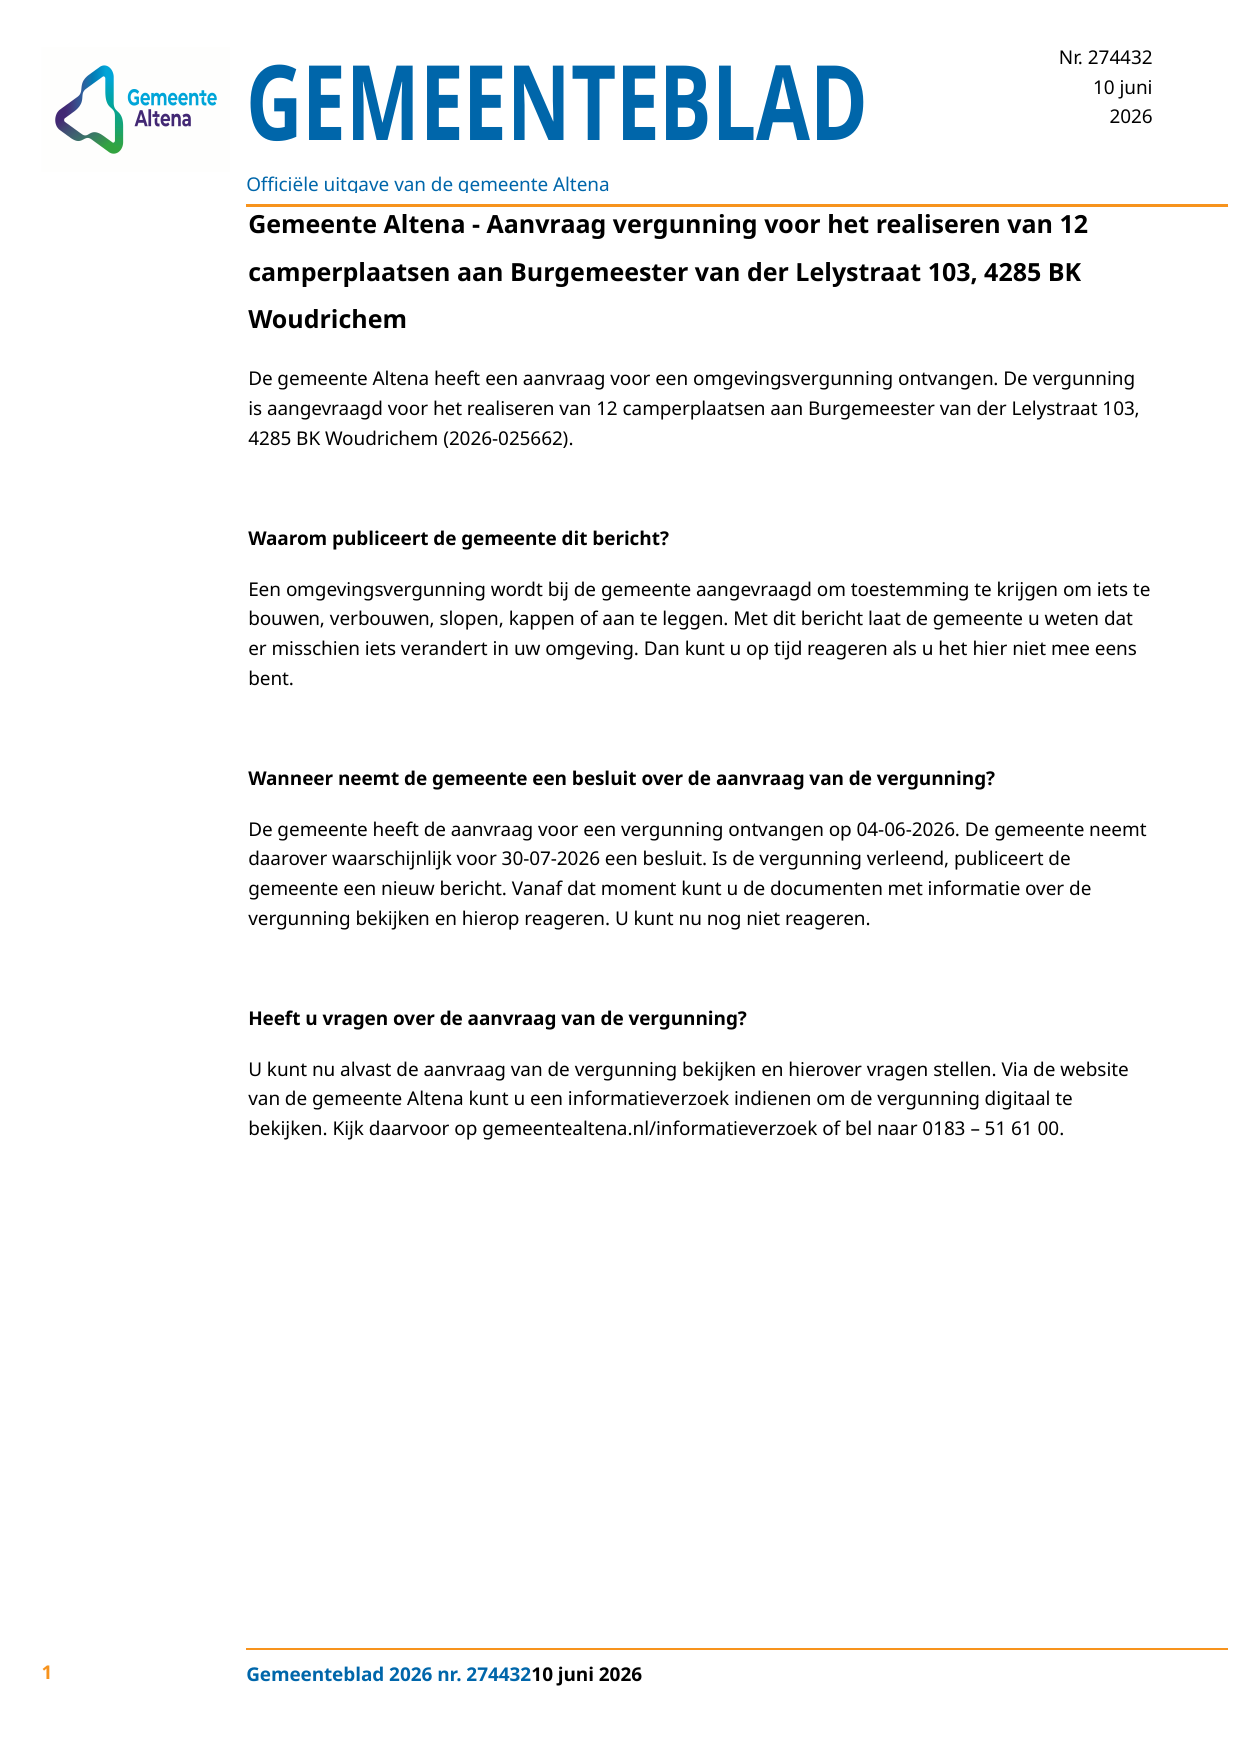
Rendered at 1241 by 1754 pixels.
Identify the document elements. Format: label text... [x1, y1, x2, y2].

text Heeft u vragen over de aanvraag van de vergunning? [248, 1006, 1152, 1031]
picture [41, 47, 231, 172]
text Een omgevingsvergunning wordt bij de gemeente aangevraagd om toestemming te krijgen om iets te bouwen, verbouwen, slopen, kappen of aan te leggen. Met dit bericht laat de gemeente u weten dat er misschien iets verandert in uw omgeving. Dan kunt u op tijd reageren als u het hier niet mee eens bent. [248, 576, 1152, 690]
text U kunt nu alvast de aanvraag van de vergunning bekijken en hierover vragen stellen. Via de website van de gemeente Altena kunt u een informatieverzoek indienen om de vergunning digitaal te bekijken. Kijk daarvoor op gemeentealtena.nl/informatieverzoek of bel naar 0183 – 51 61 00. [248, 1056, 1152, 1141]
text De gemeente Altena heeft een aanvraag voor een omgevingsvergunning ontvangen. De vergunning is aangevraagd voor het realiseren van 12 camperplaatsen aan Burgemeester van der Lelystraat 103, 4285 BK Woudrichem (2026-025662). [248, 366, 1152, 450]
text Waarom publiceert de gemeente dit bericht? [248, 526, 1152, 551]
text Gemeente Altena - Aanvraag vergunning voor het realiseren van 12 camperplaatsen aan Burgemeester van der Lelystraat 103, 4285 BK Woudrichem [248, 207, 1152, 336]
text Wanneer neemt de gemeente een besluit over de aanvraag van de vergunning? [248, 766, 1152, 791]
text De gemeente heeft de aanvraag voor een vergunning ontvangen op 04-06-2026. De gemeente neemt daarover waarschijnlijk voor 30-07-2026 een besluit. Is de vergunning verleend, publiceert de gemeente een nieuw bericht. Vanaf dat moment kunt u de documenten met informatie over de vergunning bekijken en hierop reageren. U kunt nu nog niet reageren. [248, 816, 1152, 930]
